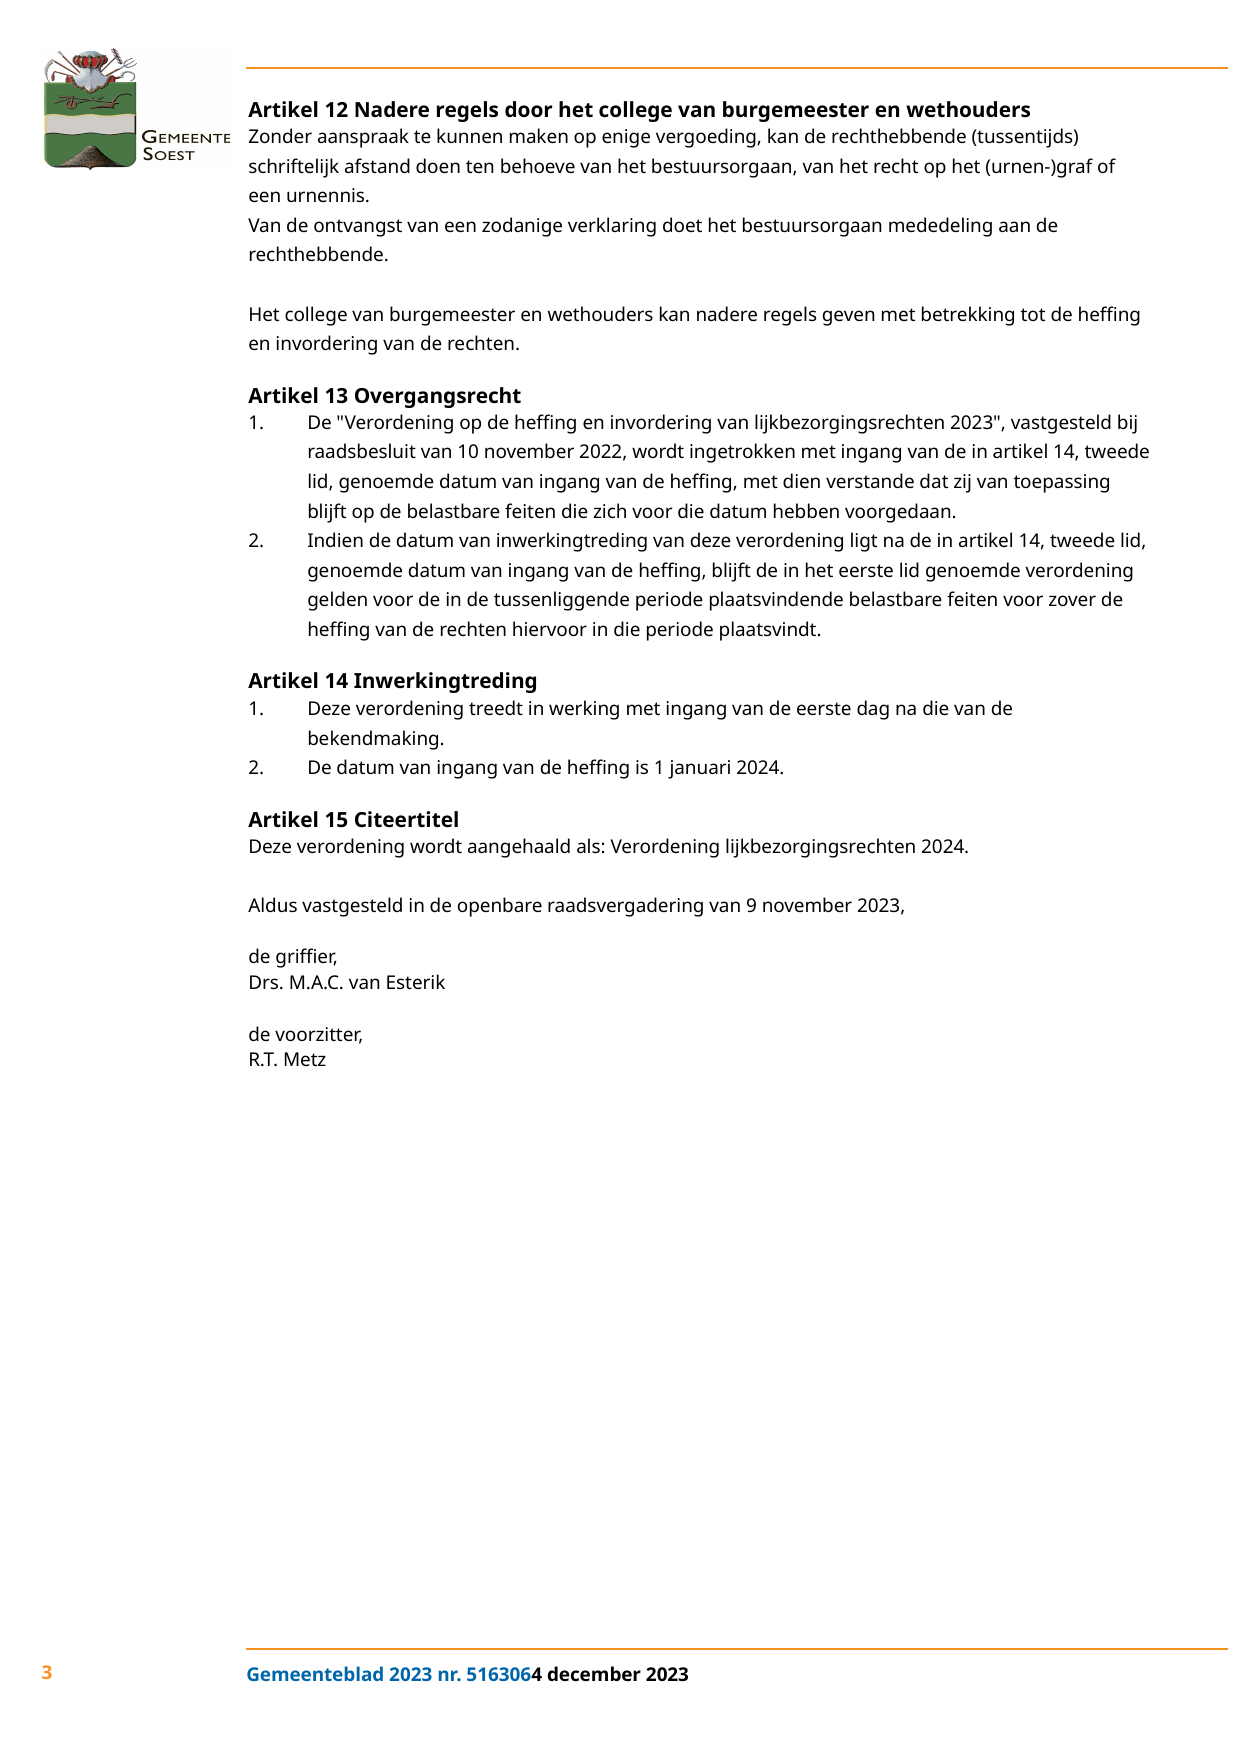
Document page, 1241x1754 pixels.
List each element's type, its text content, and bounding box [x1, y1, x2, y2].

list De datum van ingang van de heffing is 1 januari 2024. [248, 754, 1152, 780]
text Zonder aanspraak te kunnen maken op enige vergoeding, kan de rechthebbende (tussentijds) schriftelijk afstand doen ten behoeve van het bestuursorgaan, van het recht op het (urnen-)graf of een urnennis. [248, 123, 1152, 208]
picture [41, 47, 231, 172]
text Van de ontvangst van een zodanige verklaring doet het bestuursorgaan mededeling aan de rechthebbende. [248, 212, 1152, 267]
list Indien de datum van inwerkingtreding van deze verordening ligt na de in artikel 14, tweede lid, genoemde datum van ingang van de heffing, blijft de in het eerste lid genoemde verordening gelden voor de in de tussenliggende periode plaatsvindende belastbare feiten voor zover de heffing van de rechten hiervoor in die periode plaatsvindt. [248, 527, 1152, 642]
text Aldus vastgesteld in de openbare raadsvergadering van 9 november 2023, [248, 892, 1152, 918]
text Artikel 15 Citeertitel [248, 805, 1152, 833]
text Drs. M.A.C. van Esterik [248, 969, 1152, 995]
list De "Verordening op de heffing en invordering van lijkbezorgingsrechten 2023", vastgesteld bij raadsbesluit van 10 november 2022, wordt ingetrokken met ingang van de in artikel 14, tweede lid, genoemde datum van ingang van de heffing, met dien verstande dat zij van toepassing blijft op de belastbare feiten die zich voor die datum hebben voorgedaan. [248, 409, 1152, 524]
text de voorzitter, [248, 1021, 1152, 1047]
text de griffier, [248, 944, 1152, 969]
text R.T. Metz [248, 1047, 1152, 1072]
text Het college van burgemeester en wethouders kan nadere regels geven met betrekking tot de heffing en invordering van de rechten. [248, 301, 1152, 356]
text Deze verordening wordt aangehaald als: Verordening lijkbezorgingsrechten 2024. [248, 833, 1152, 859]
list Deze verordening treedt in werking met ingang van de eerste dag na die van de bekendmaking. [248, 695, 1152, 750]
text Artikel 12 Nadere regels door het college van burgemeester en wethouders [248, 95, 1152, 123]
text Artikel 13 Overgangsrecht [248, 381, 1152, 409]
text Artikel 14 Inwerkingtreding [248, 667, 1152, 695]
